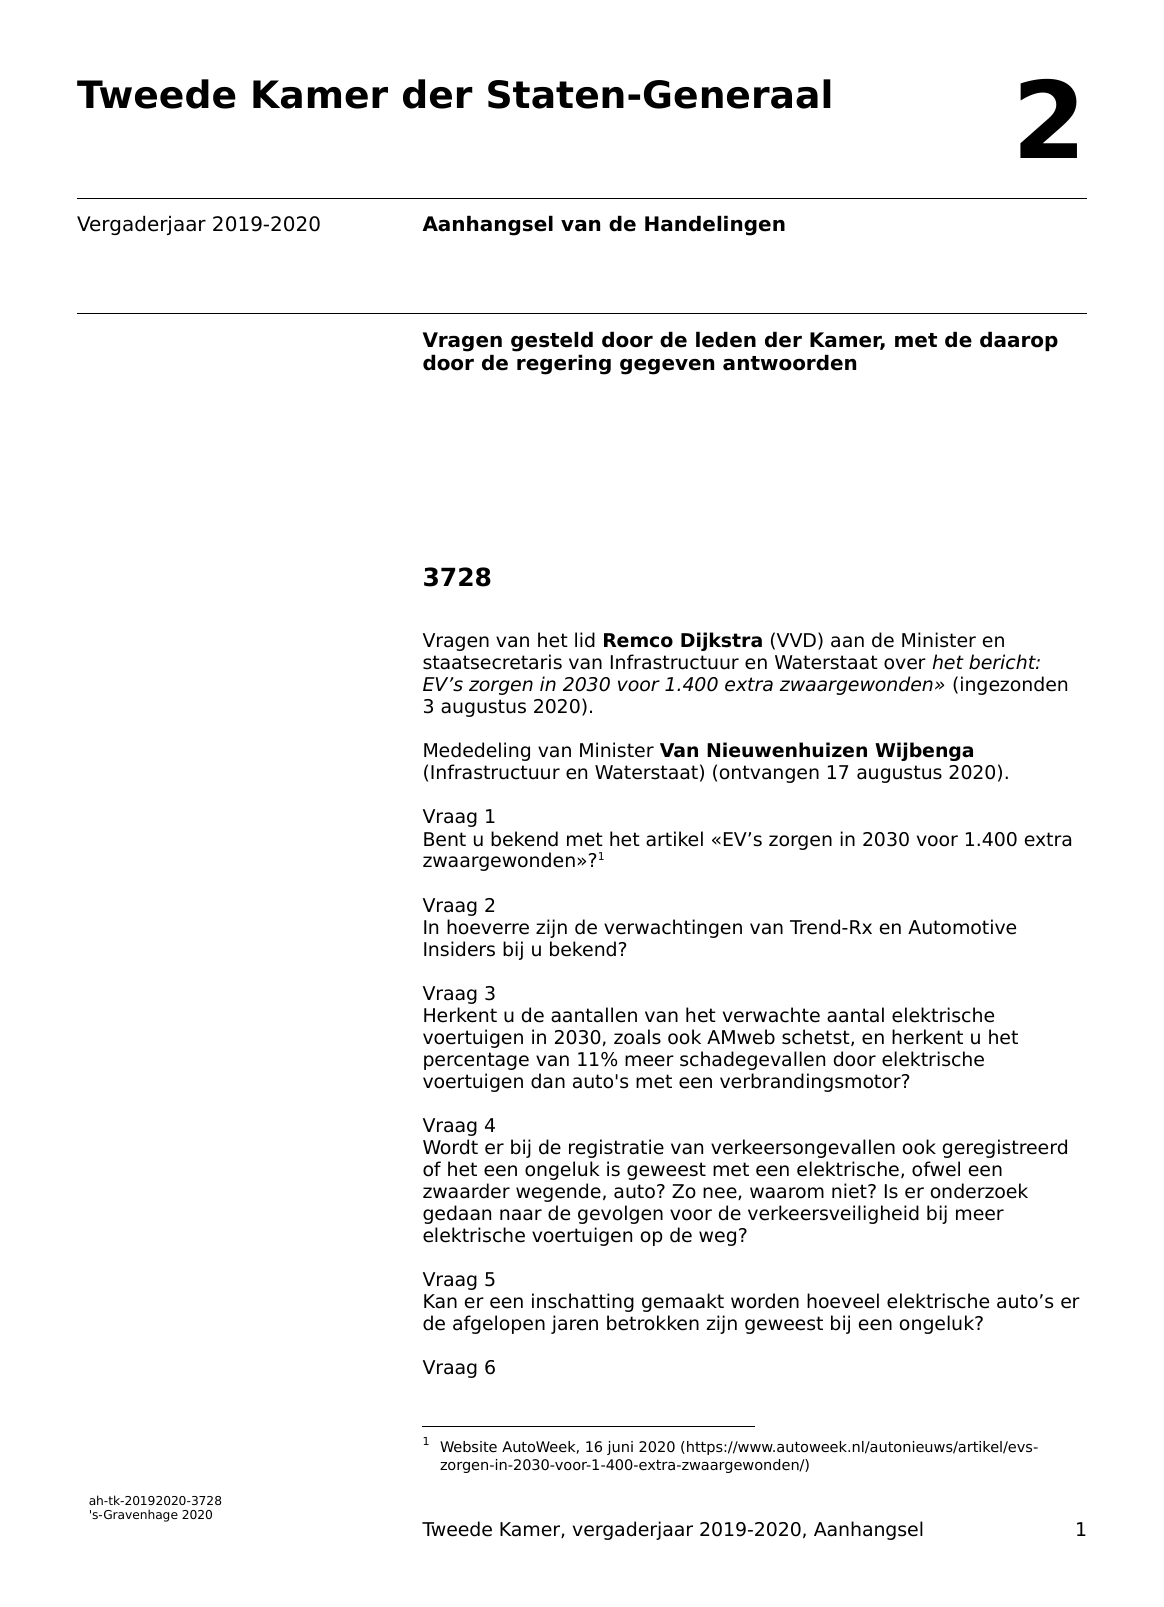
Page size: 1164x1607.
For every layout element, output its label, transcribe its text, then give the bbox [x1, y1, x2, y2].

text 's-Gravenhage 2020 [88, 1508, 323, 1522]
table_header 2 [886, 59, 1087, 198]
text Wordt er bij de registratie van verkeersongevallen ook geregistreerd of het een ongeluk is geweest met een elektrische, ofwel een zwaarder wegende, auto? Zo nee, waarom niet? Is er onderzoek gedaan naar de gevolgen voor de verkeersveiligheid bij meer elektrische voertuigen op de weg? [422, 1137, 1087, 1247]
text Mededeling van Minister Van Nieuwenhuizen Wijbenga (Infrastructuur en Waterstaat) (ontvangen 17 augustus 2020). [422, 740, 1087, 784]
text Vraag 2 [422, 894, 1087, 917]
text Vraag 1 [422, 806, 1087, 828]
text Vraag 4 [422, 1115, 1087, 1137]
table_cell Aanhangsel van de Handelingen [422, 199, 1087, 313]
text Vraag 5 [422, 1269, 1087, 1291]
text In hoeverre zijn de verwachtingen van Trend-Rx en Automotive Insiders bij u bekend? [422, 917, 1087, 961]
text Vraag 3 [422, 983, 1087, 1005]
text Vragen van het lid Remco Dijkstra (VVD) aan de Minister en staatsecretaris van Infrastructuur en Waterstaat over het bericht: EV’s zorgen in 2030 voor 1.400 extra zwaargewonden» (ingezonden 3 augustus 2020). [422, 630, 1087, 718]
text Bent u bekend met het artikel «EV’s zorgen in 2030 voor 1.400 extra zwaargewonden»? [422, 828, 1087, 872]
text ah-tk-20192020-3728 [88, 1494, 323, 1508]
table_cell Vragen gesteld door de leden der Kamer, met de daarop door de regering gegeven antwoorden [422, 314, 1087, 375]
table_cell Vergaderjaar 2019-2020 [77, 199, 422, 313]
table_header Tweede Kamer der Staten-Generaal [77, 59, 886, 198]
text Herkent u de aantallen van het verwachte aantal elektrische voertuigen in 2030, zoals ook AMweb schetst, en herkent u het percentage van 11% meer schadegevallen door elektrische voertuigen dan auto's met een verbrandingsmotor? [422, 1005, 1087, 1093]
text 3728 [422, 563, 1087, 592]
table_cell [77, 314, 422, 375]
text Website AutoWeek, 16 juni 2020 (https://www.autoweek.nl/autonieuws/artikel/evs-zorgen-in-2030-voor-1-400-extra-zwaargewonden/) [422, 1435, 1087, 1474]
text Vraag 6 [422, 1357, 1087, 1379]
text Kan er een inschatting gemaakt worden hoeveel elektrische auto’s er de afgelopen jaren betrokken zijn geweest bij een ongeluk? [422, 1291, 1087, 1335]
